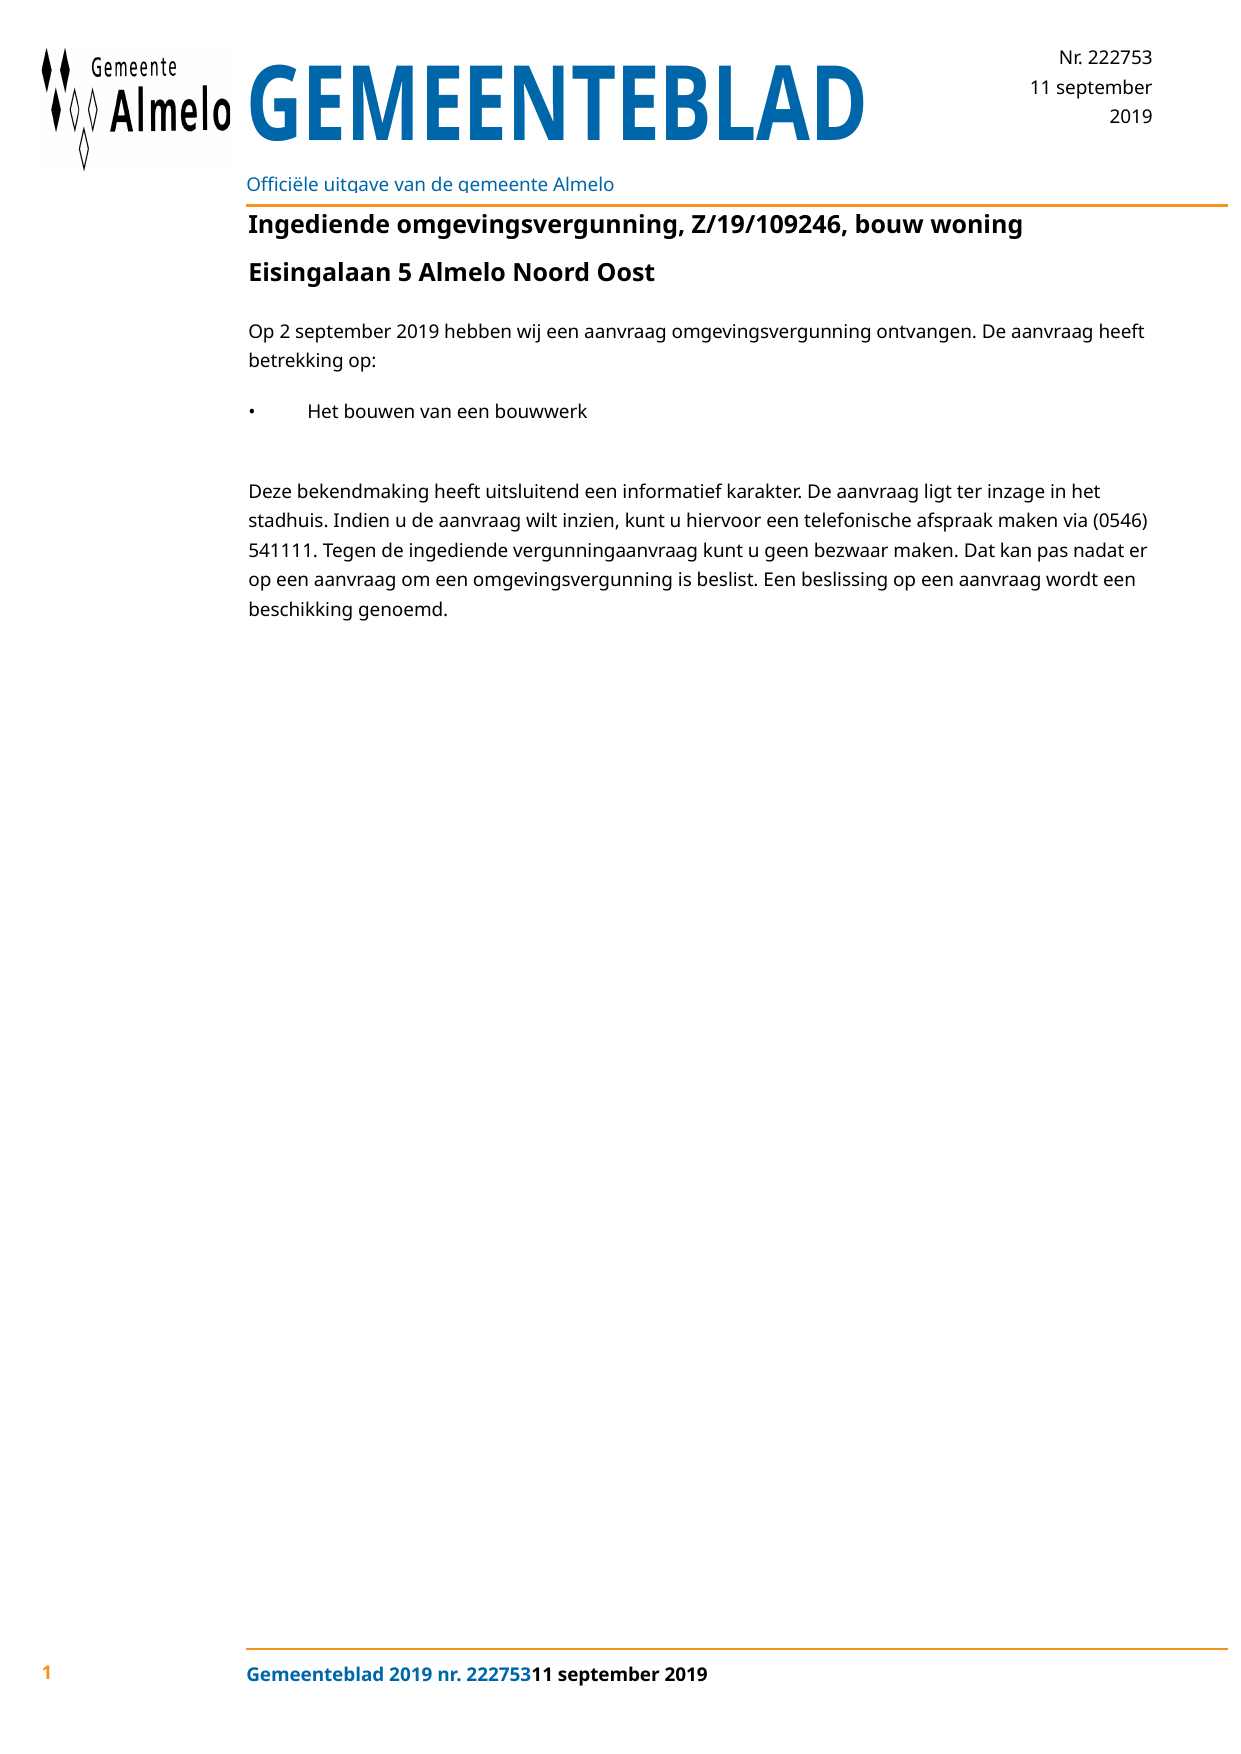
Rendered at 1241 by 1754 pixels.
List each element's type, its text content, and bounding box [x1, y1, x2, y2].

text Op 2 september 2019 hebben wij een aanvraag omgevingsvergunning ontvangen. De aanvraag heeft betrekking op: [248, 318, 1152, 373]
picture [41, 47, 231, 172]
text Ingediende omgevingsvergunning, Z/19/109246, bouw woning Eisingalaan 5 Almelo Noord Oost [248, 207, 1152, 288]
list Het bouwen van een bouwwerk [248, 398, 1152, 424]
text Deze bekendmaking heeft uitsluitend een informatief karakter. De aanvraag ligt ter inzage in het stadhuis. Indien u de aanvraag wilt inzien, kunt u hiervoor een telefonische afspraak maken via (0546) 541111. Tegen de ingediende vergunningaanvraag kunt u geen bezwaar maken. Dat kan pas nadat er op een aanvraag om een omgevingsvergunning is beslist. Een beslissing op een aanvraag wordt een beschikking genoemd. [248, 478, 1152, 622]
